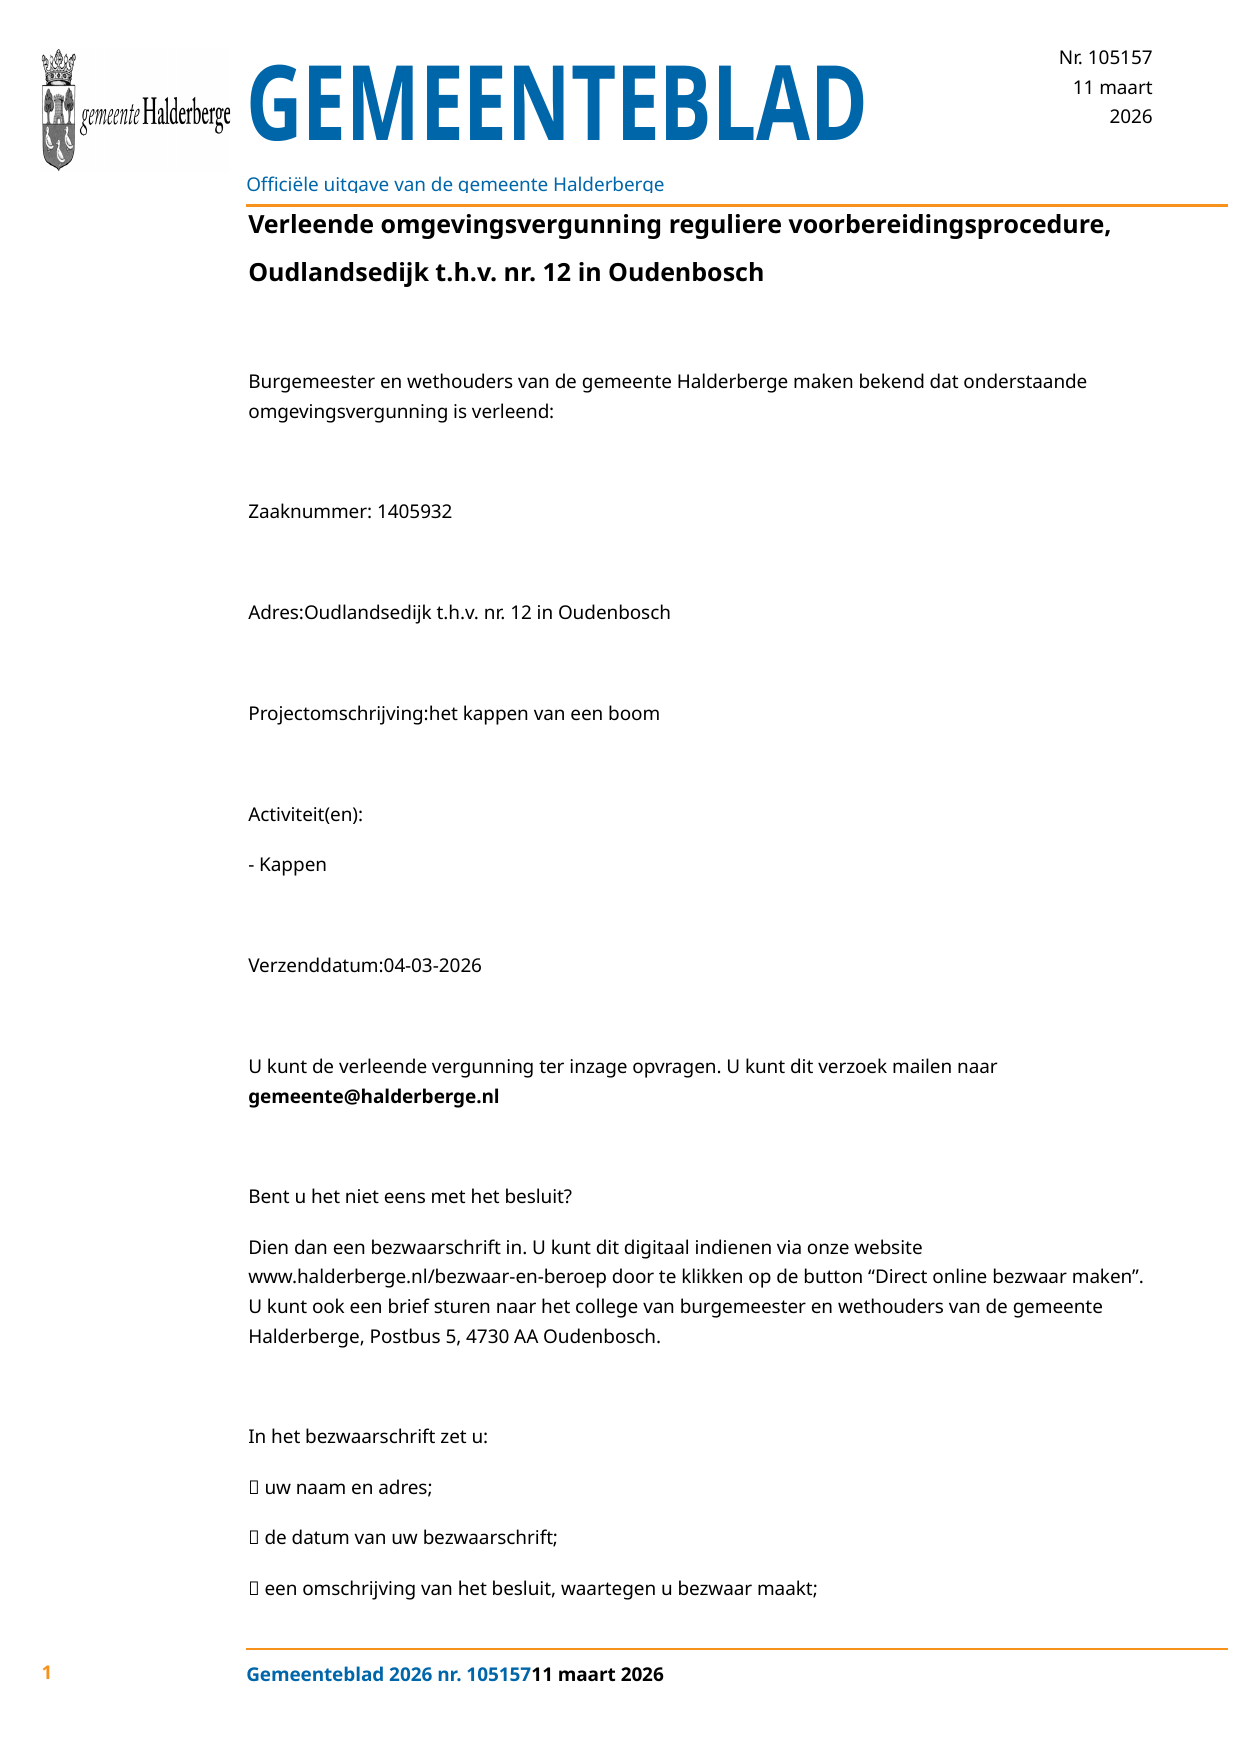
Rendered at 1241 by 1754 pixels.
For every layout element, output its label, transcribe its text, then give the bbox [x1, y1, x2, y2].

text Zaaknummer: 1405932 [248, 499, 1152, 524]
text  een omschrijving van het besluit, waartegen u bezwaar maakt; [248, 1575, 1152, 1601]
text - Kappen [248, 852, 1152, 877]
text Dien dan een bezwaarschrift in. U kunt dit digitaal indienen via onze website www.halderberge.nl/bezwaar-en-beroep door te klikken op de button “Direct online bezwaar maken”. U kunt ook een brief sturen naar het college van burgemeester en wethouders van de gemeente Halderberge, Postbus 5, 4730 AA Oudenbosch. [248, 1234, 1152, 1349]
text  de datum van uw bezwaarschrift; [248, 1524, 1152, 1550]
text Bent u het niet eens met het besluit? [248, 1184, 1152, 1209]
text Verzenddatum:04-03-2026 [248, 952, 1152, 978]
text Activiteit(en): [248, 801, 1152, 827]
text In het bezwaarschrift zet u: [248, 1424, 1152, 1449]
text  uw naam en adres; [248, 1474, 1152, 1500]
picture [41, 47, 231, 172]
text Adres:Oudlandsedijk t.h.v. nr. 12 in Oudenbosch [248, 599, 1152, 625]
text Projectomschrijving:het kappen van een boom [248, 700, 1152, 726]
text U kunt de verleende vergunning ter inzage opvragen. U kunt dit verzoek mailen naar gemeente@halderberge.nl [248, 1053, 1152, 1109]
text Verleende omgevingsvergunning reguliere voorbereidingsprocedure, Oudlandsedijk t.h.v. nr. 12 in Oudenbosch [248, 207, 1152, 288]
text Burgemeester en wethouders van de gemeente Halderberge maken bekend dat onderstaande omgevingsvergunning is verleend: [248, 368, 1152, 424]
